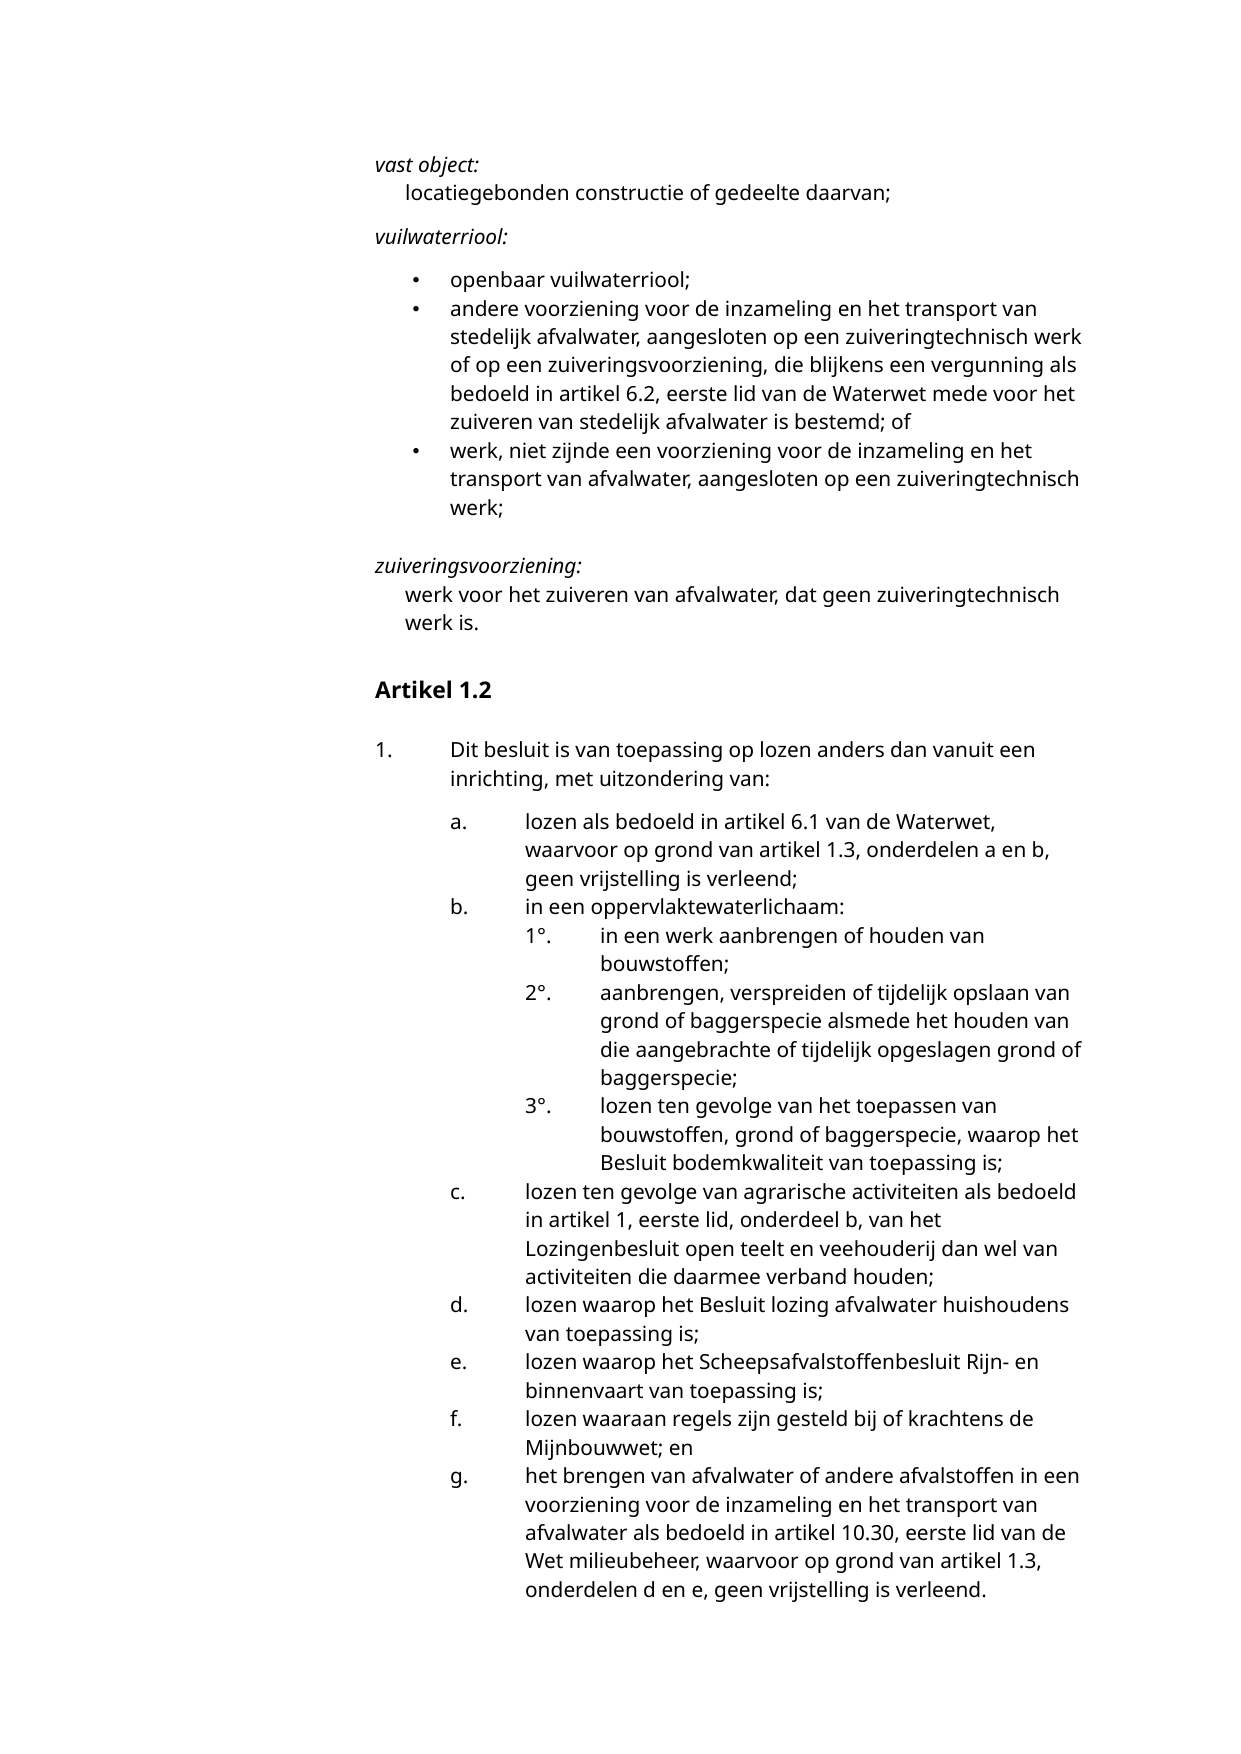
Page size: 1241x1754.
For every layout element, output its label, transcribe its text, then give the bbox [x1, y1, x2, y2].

list werk, niet zijnde een voorziening voor de inzameling en het transport van afvalwater, aangesloten op een zuiveringtechnisch werk; [412, 436, 1090, 521]
list het brengen van afvalwater of andere afvalstoffen in een voorziening voor de inzameling en het transport van afvalwater als bedoeld in artikel 10.30, eerste lid van de Wet milieubeheer, waarvoor op grond van artikel 1.3, onderdelen d en e, geen vrijstelling is verleend. [450, 1461, 1090, 1603]
list lozen als bedoeld in artikel 6.1 van de Waterwet, waarvoor op grond van artikel 1.3, onderdelen a en b, geen vrijstelling is verleend; [450, 807, 1090, 892]
subtitle Artikel 1.2 [375, 674, 1090, 705]
list in een werk aanbrengen of houden van bouwstoffen; [525, 921, 1090, 978]
text werk voor het zuiveren van afvalwater, dat geen zuiveringtechnisch werk is. [405, 580, 1090, 637]
list Dit besluit is van toepassing op lozen anders dan vanuit een inrichting, met uitzondering van: [375, 735, 1090, 792]
text vast object: [375, 150, 1090, 178]
text locatiegebonden constructie of gedeelte daarvan; [405, 178, 1090, 207]
list andere voorziening voor de inzameling en het transport van stedelijk afvalwater, aangesloten op een zuiveringtechnisch werk of op een zuiveringsvoorziening, die blijkens een vergunning als bedoeld in artikel 6.2, eerste lid van de Waterwet mede voor het zuiveren van stedelijk afvalwater is bestemd; of [412, 294, 1090, 436]
text vuilwaterriool: [375, 222, 1090, 250]
list lozen waarop het Besluit lozing afvalwater huishoudens van toepassing is; [450, 1291, 1090, 1347]
list lozen waaraan regels zijn gesteld bij of krachtens de Mijnbouwwet; en [450, 1404, 1090, 1461]
list aanbrengen, verspreiden of tijdelijk opslaan van grond of baggerspecie alsmede het houden van die aangebrachte of tijdelijk opgeslagen grond of baggerspecie; [525, 978, 1090, 1092]
list in een oppervlaktewaterlichaam: [450, 892, 1090, 921]
list lozen waarop het Scheepsafvalstoffenbesluit Rijn- en binnenvaart van toepassing is; [450, 1347, 1090, 1404]
list lozen ten gevolge van het toepassen van bouwstoffen, grond of baggerspecie, waarop het Besluit bodemkwaliteit van toepassing is; [525, 1092, 1090, 1177]
list lozen ten gevolge van agrarische activiteiten als bedoeld in artikel 1, eerste lid, onderdeel b, van het Lozingenbesluit open teelt en veehouderij dan wel van activiteiten die daarmee verband houden; [450, 1177, 1090, 1291]
list openbaar vuilwaterriool; [412, 265, 1090, 294]
text zuiveringsvoorziening: [375, 551, 1090, 580]
